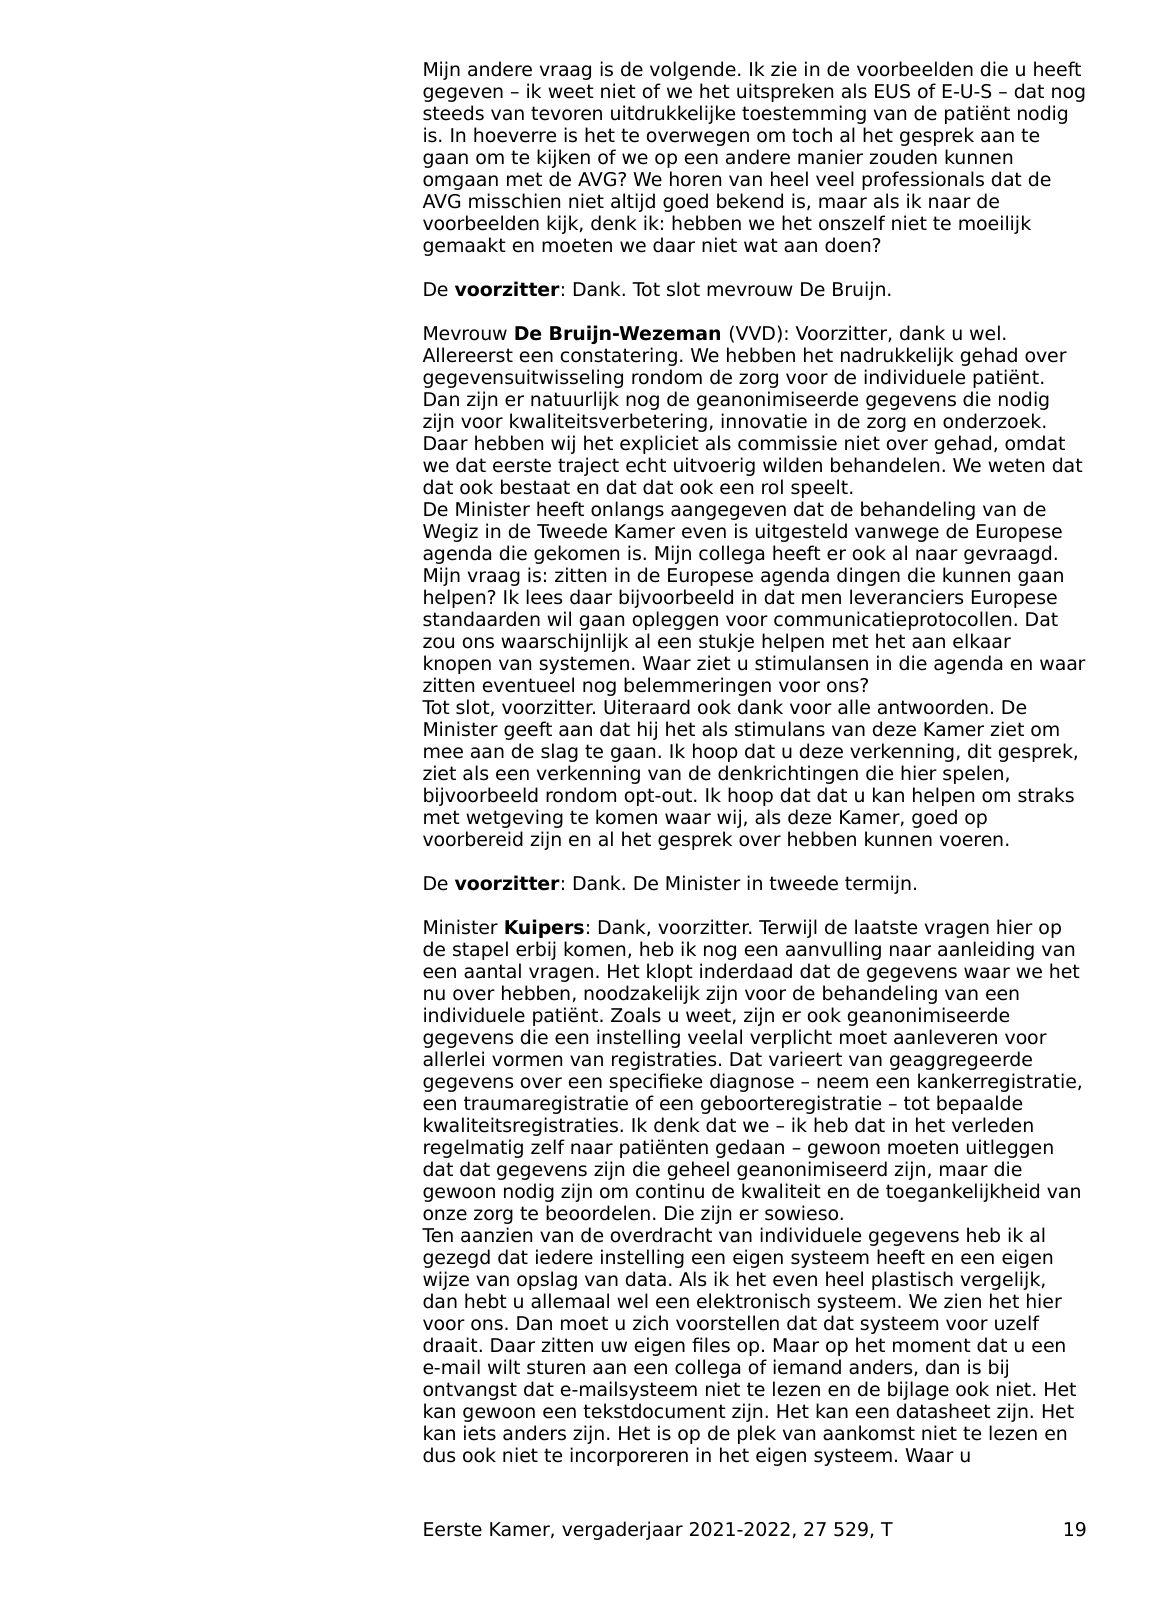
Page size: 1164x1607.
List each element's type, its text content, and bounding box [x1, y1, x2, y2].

text De voorzitter: Dank. De Minister in tweede termijn. [422, 873, 1087, 895]
text Ten aanzien van de overdracht van individuele gegevens heb ik al gezegd dat iedere instelling een eigen systeem heeft en een eigen wijze van opslag van data. Als ik het even heel plastisch vergelijk, dan hebt u allemaal wel een elektronisch systeem. We zien het hier voor ons. Dan moet u zich voorstellen dat dat systeem voor uzelf draait. Daar zitten uw eigen files op. Maar op het moment dat u een e-mail wilt sturen aan een collega of iemand anders, dan is bij ontvangst dat e-mailsysteem niet te lezen en de bijlage ook niet. Het kan gewoon een tekstdocument zijn. Het kan een datasheet zijn. Het kan iets anders zijn. Het is op de plek van aankomst niet te lezen en dus ook niet te incorporeren in het eigen systeem. Waar u [422, 1225, 1087, 1467]
text Mijn andere vraag is de volgende. Ik zie in de voorbeelden die u heeft gegeven – ik weet niet of we het uitspreken als EUS of E-U-S – dat nog steeds van tevoren uitdrukkelijke toestemming van de patiënt nodig is. In hoeverre is het te overwegen om toch al het gesprek aan te gaan om te kijken of we op een andere manier zouden kunnen omgaan met de AVG? We horen van heel veel professionals dat de AVG misschien niet altijd goed bekend is, maar als ik naar de voorbeelden kijk, denk ik: hebben we het onszelf niet te moeilijk gemaakt en moeten we daar niet wat aan doen? [422, 59, 1087, 257]
text Minister Kuipers: Dank, voorzitter. Terwijl de laatste vragen hier op de stapel erbij komen, heb ik nog een aanvulling naar aanleiding van een aantal vragen. Het klopt inderdaad dat de gegevens waar we het nu over hebben, noodzakelijk zijn voor de behandeling van een individuele patiënt. Zoals u weet, zijn er ook geanonimiseerde gegevens die een instelling veelal verplicht moet aanleveren voor allerlei vormen van registraties. Dat varieert van geaggregeerde gegevens over een specifieke diagnose – neem een kankerregistratie, een traumaregistratie of een geboorteregistratie – tot bepaalde kwaliteitsregistraties. Ik denk dat we – ik heb dat in het verleden regelmatig zelf naar patiënten gedaan – gewoon moeten uitleggen dat dat gegevens zijn die geheel geanonimiseerd zijn, maar die gewoon nodig zijn om continu de kwaliteit en de toegankelijkheid van onze zorg te beoordelen. Die zijn er sowieso. [422, 917, 1087, 1225]
text De voorzitter: Dank. Tot slot mevrouw De Bruijn. [422, 279, 1087, 301]
text De Minister heeft onlangs aangegeven dat de behandeling van de Wegiz in de Tweede Kamer even is uitgesteld vanwege de Europese agenda die gekomen is. Mijn collega heeft er ook al naar gevraagd. Mijn vraag is: zitten in de Europese agenda dingen die kunnen gaan helpen? Ik lees daar bijvoorbeeld in dat men leveranciers Europese standaarden wil gaan opleggen voor communicatieprotocollen. Dat zou ons waarschijnlijk al een stukje helpen met het aan elkaar knopen van systemen. Waar ziet u stimulansen in die agenda en waar zitten eventueel nog belemmeringen voor ons? [422, 499, 1087, 697]
text Mevrouw De Bruijn-Wezeman (VVD): Voorzitter, dank u wel. Allereerst een constatering. We hebben het nadrukkelijk gehad over gegevensuitwisseling rondom de zorg voor de individuele patiënt. Dan zijn er natuurlijk nog de geanonimiseerde gegevens die nodig zijn voor kwaliteitsverbetering, innovatie in de zorg en onderzoek. Daar hebben wij het expliciet als commissie niet over gehad, omdat we dat eerste traject echt uitvoerig wilden behandelen. We weten dat dat ook bestaat en dat dat ook een rol speelt. [422, 323, 1087, 499]
text Tot slot, voorzitter. Uiteraard ook dank voor alle antwoorden. De Minister geeft aan dat hij het als stimulans van deze Kamer ziet om mee aan de slag te gaan. Ik hoop dat u deze verkenning, dit gesprek, ziet als een verkenning van de denkrichtingen die hier spelen, bijvoorbeeld rondom opt-out. Ik hoop dat dat u kan helpen om straks met wetgeving te komen waar wij, als deze Kamer, goed op voorbereid zijn en al het gesprek over hebben kunnen voeren. [422, 697, 1087, 851]
